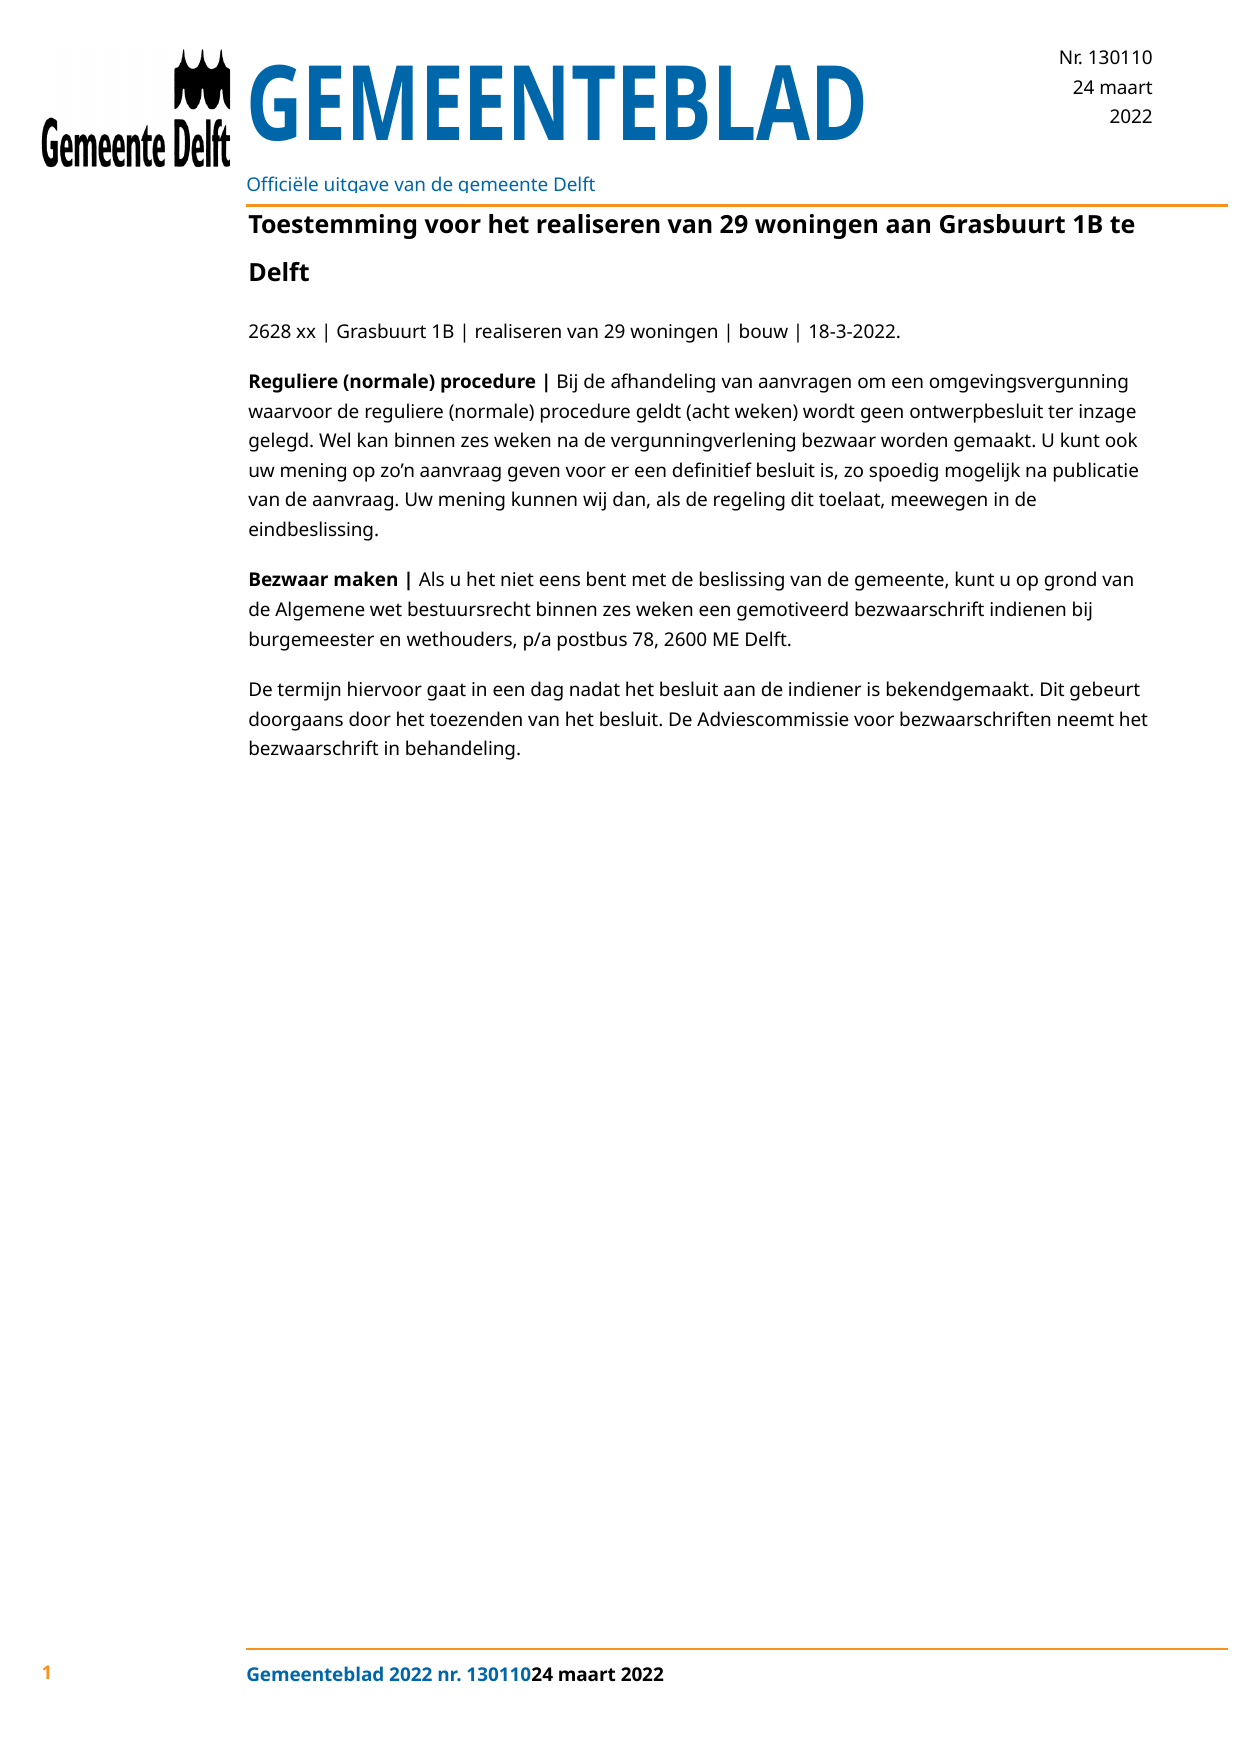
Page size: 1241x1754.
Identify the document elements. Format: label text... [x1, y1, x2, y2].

text Bezwaar maken | Als u het niet eens bent met de beslissing van de gemeente, kunt u op grond van de Algemene wet bestuursrecht binnen zes weken een gemotiveerd bezwaarschrift indienen bij burgemeester en wethouders, p/a postbus 78, 2600 ME Delft. [248, 567, 1152, 652]
picture [41, 47, 231, 172]
text De termijn hiervoor gaat in een dag nadat het besluit aan de indiener is bekendgemaakt. Dit gebeurt doorgaans door het toezenden van het besluit. De Adviescommissie voor bezwaarschriften neemt het bezwaarschrift in behandeling. [248, 676, 1152, 761]
text Toestemming voor het realiseren van 29 woningen aan Grasbuurt 1B te Delft [248, 207, 1152, 288]
text 2628 xx | Grasbuurt 1B | realiseren van 29 woningen | bouw | 18-3-2022. [248, 318, 1152, 344]
text Reguliere (normale) procedure | Bij de afhandeling van aanvragen om een omgevingsvergunning waarvoor de reguliere (normale) procedure geldt (acht weken) wordt geen ontwerpbesluit ter inzage gelegd. Wel kan binnen zes weken na de vergunningverlening bezwaar worden gemaakt. U kunt ook uw mening op zo’n aanvraag geven voor er een definitief besluit is, zo spoedig mogelijk na publicatie van de aanvraag. Uw mening kunnen wij dan, als de regeling dit toelaat, meewegen in de eindbeslissing. [248, 368, 1152, 542]
